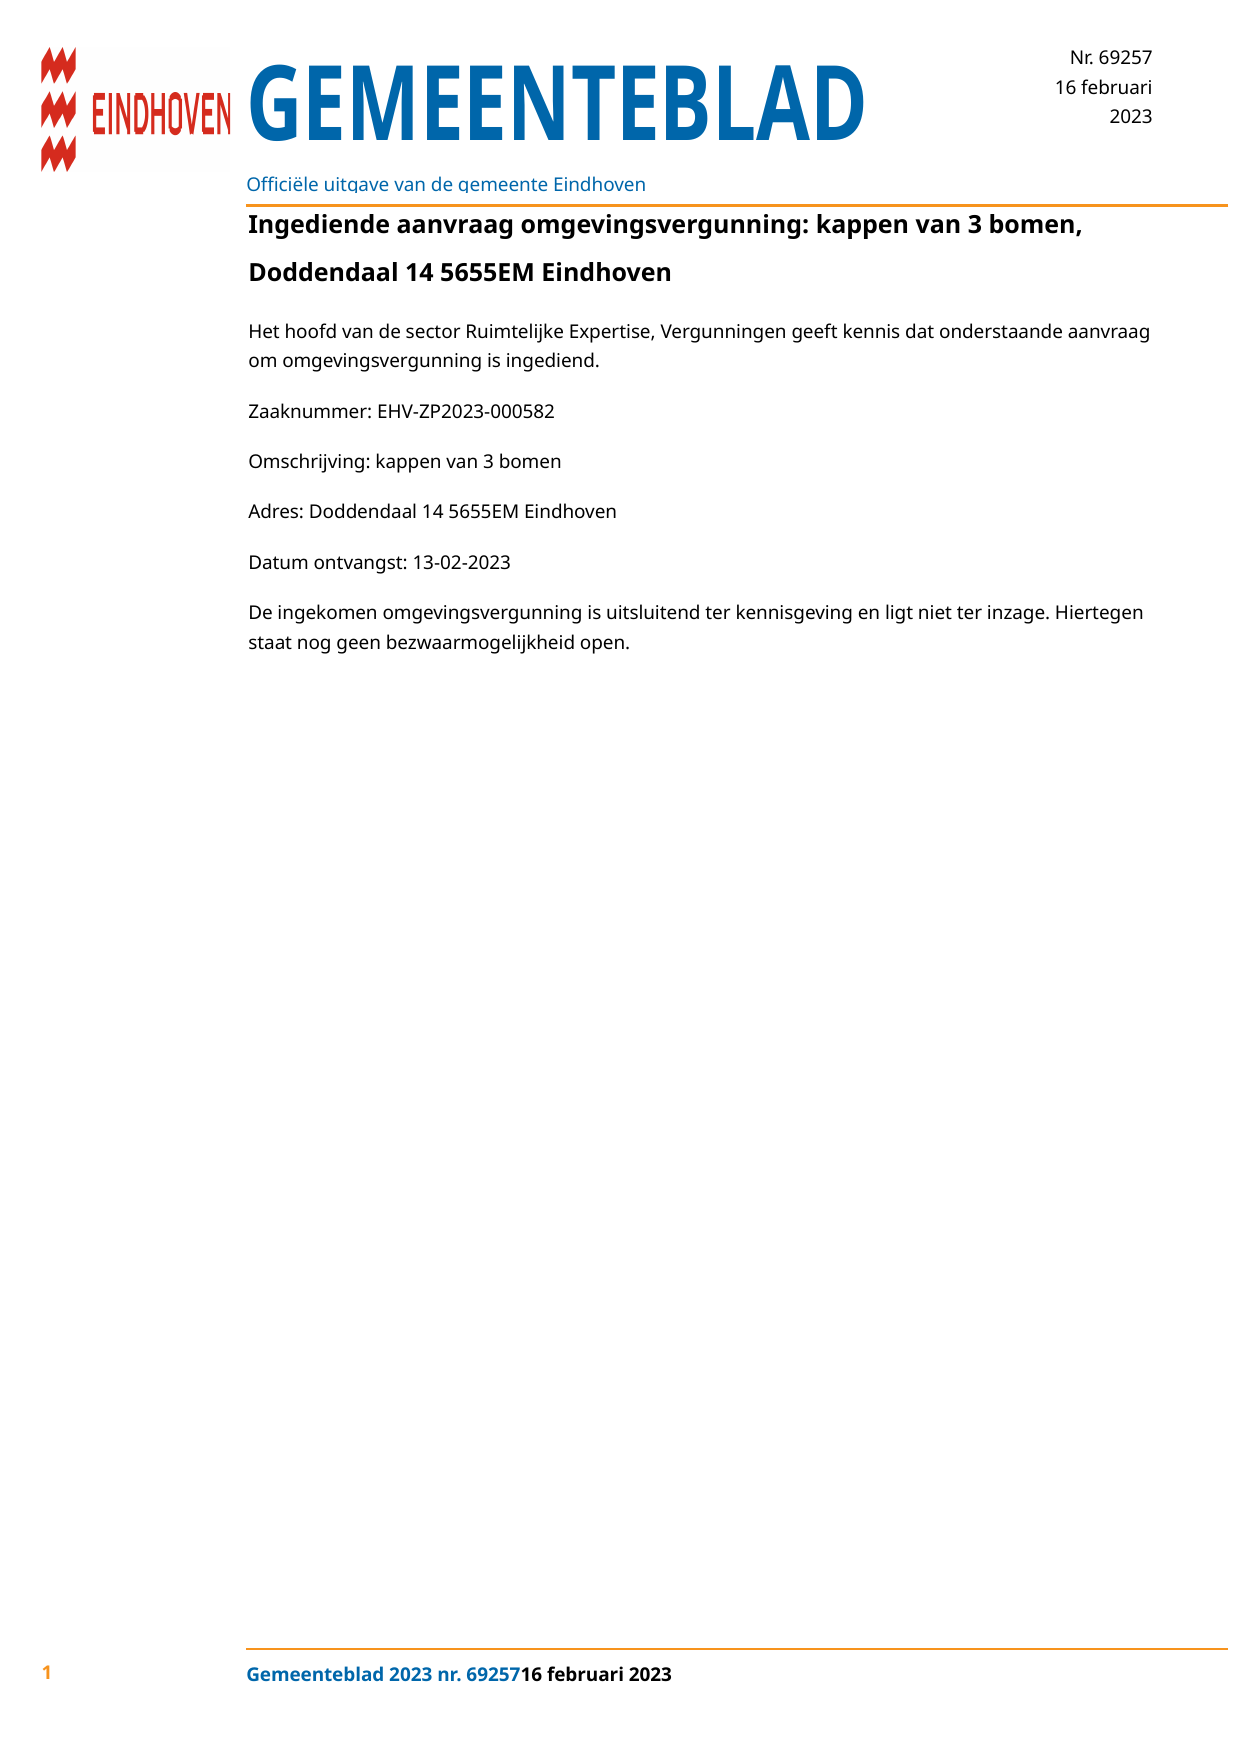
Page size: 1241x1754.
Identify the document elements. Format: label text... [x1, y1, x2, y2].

text Omschrijving: kappen van 3 bomen [248, 448, 1152, 474]
text Het hoofd van de sector Ruimtelijke Expertise, Vergunningen geeft kennis dat onderstaande aanvraag om omgevingsvergunning is ingediend. [248, 318, 1152, 373]
text Zaaknummer: EHV-ZP2023-000582 [248, 398, 1152, 424]
text Ingediende aanvraag omgevingsvergunning: kappen van 3 bomen, Doddendaal 14 5655EM Eindhoven [248, 207, 1152, 288]
text Datum ontvangst: 13-02-2023 [248, 549, 1152, 575]
text Adres: Doddendaal 14 5655EM Eindhoven [248, 499, 1152, 524]
picture [41, 47, 231, 172]
text De ingekomen omgevingsvergunning is uitsluitend ter kennisgeving en ligt niet ter inzage. Hiertegen staat nog geen bezwaarmogelijkheid open. [248, 599, 1152, 655]
